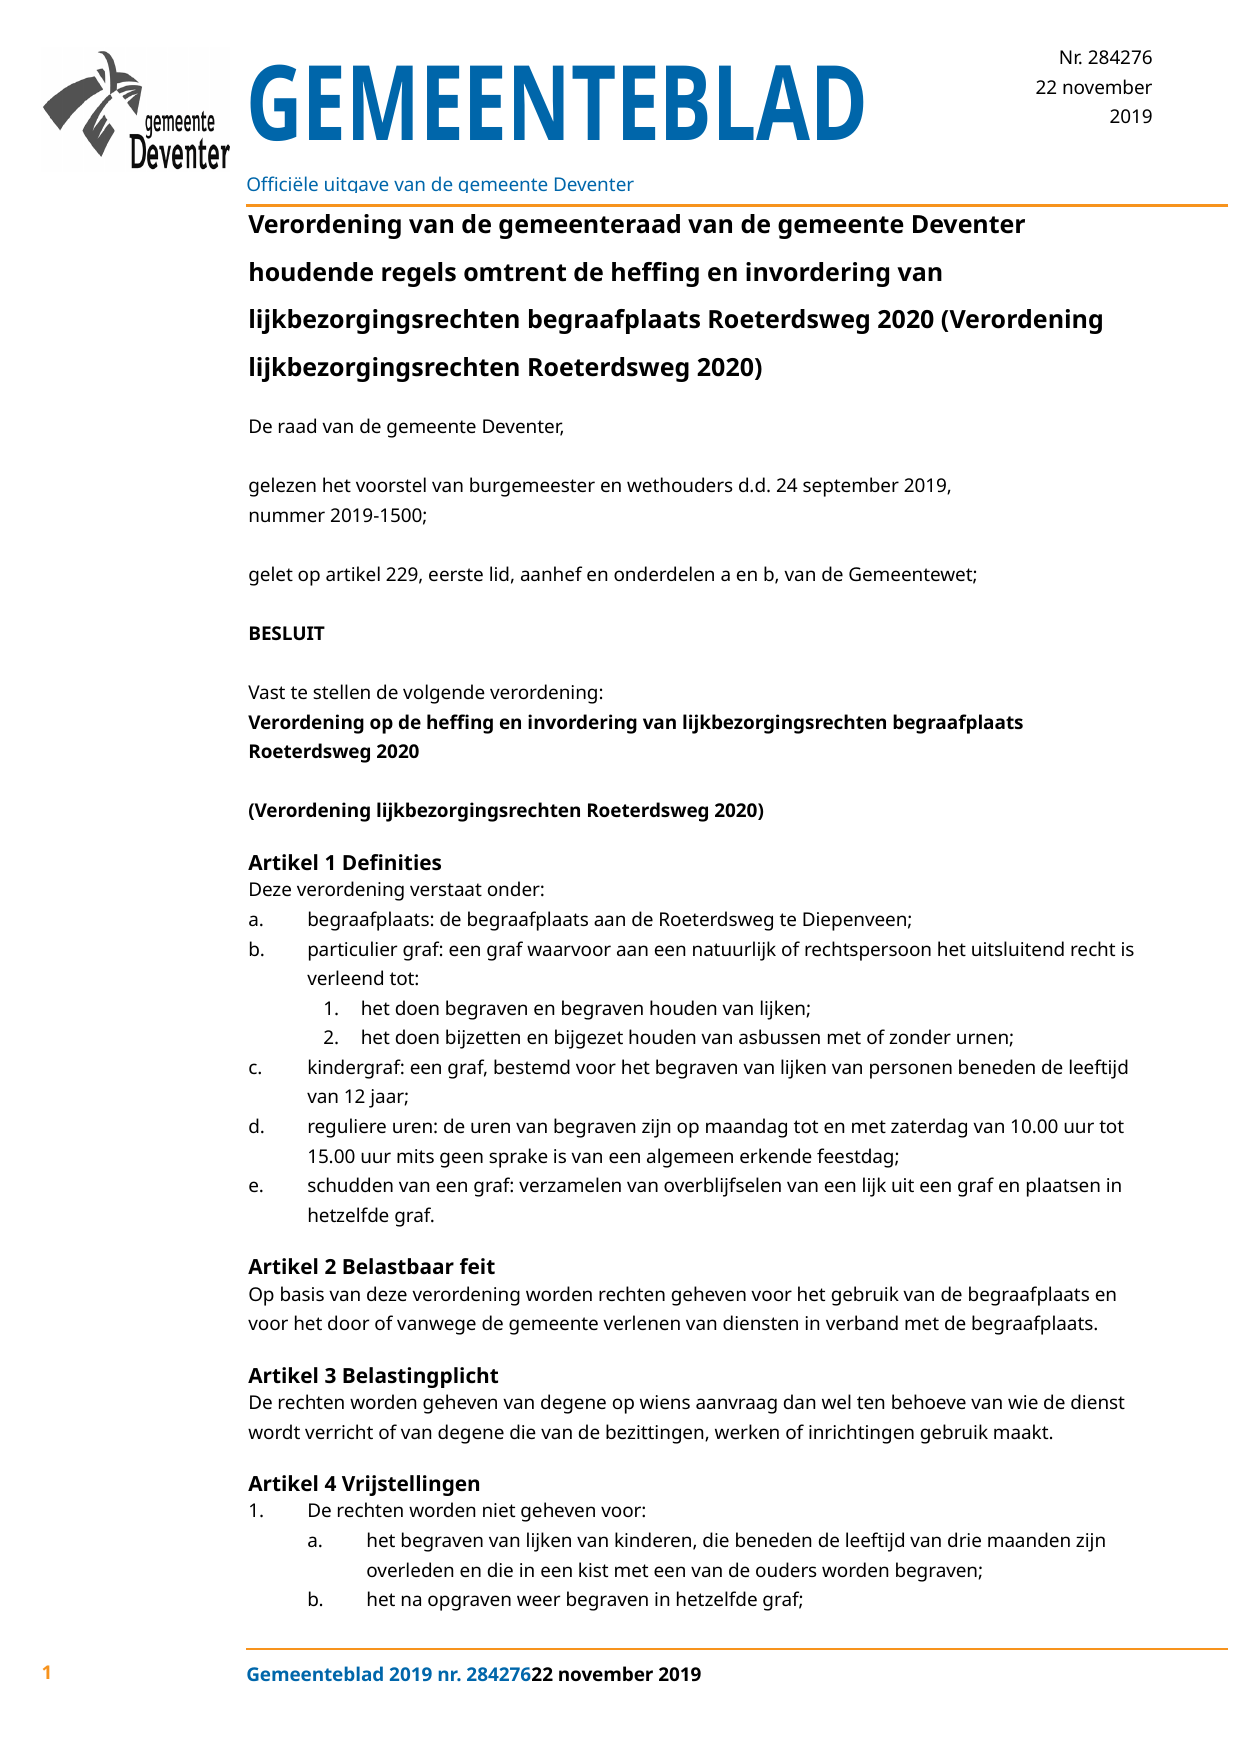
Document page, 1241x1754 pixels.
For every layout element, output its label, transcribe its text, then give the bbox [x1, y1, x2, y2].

list reguliere uren: de uren van begraven zijn op maandag tot en met zaterdag van 10.00 uur tot 15.00 uur mits geen sprake is van een algemeen erkende feestdag; [248, 1113, 1152, 1168]
text Verordening van de gemeenteraad van de gemeente Deventer houdende regels omtrent de heffing en invordering van lijkbezorgingsrechten begraafplaats Roeterdsweg 2020 (Verordening lijkbezorgingsrechten Roeterdsweg 2020) [248, 207, 1152, 384]
list het doen bijzetten en bijgezet houden van asbussen met of zonder urnen; [323, 1024, 1152, 1050]
text gelet op artikel 229, eerste lid, aanhef en onderdelen a en b, van de Gemeentewet; [248, 561, 1152, 587]
text De raad van de gemeente Deventer, [248, 413, 1152, 439]
list De rechten worden niet geheven voor: [248, 1498, 1152, 1523]
text gelezen het voorstel van burgemeester en wethouders d.d. 24 september 2019, [248, 472, 1152, 498]
text De rechten worden geheven van degene op wiens aanvraag dan wel ten behoeve van wie de dienst wordt verricht of van degene die van de bezittingen, werken of inrichtingen gebruik maakt. [248, 1389, 1152, 1444]
list kindergraf: een graf, bestemd voor het begraven van lijken van personen beneden de leeftijd van 12 jaar; [248, 1054, 1152, 1109]
text (Verordening lijkbezorgingsrechten Roeterdsweg 2020) [248, 798, 1152, 823]
text Artikel 2 Belastbaar feit [248, 1252, 1152, 1281]
text Artikel 4 Vrijstellingen [248, 1469, 1152, 1498]
text Op basis van deze verordening worden rechten geheven voor het gebruik van de begraafplaats en voor het door of vanwege de gemeente verlenen van diensten in verband met de begraafplaats. [248, 1281, 1152, 1336]
picture [41, 47, 231, 172]
text Verordening op de heffing en invordering van lijkbezorgingsrechten begraafplaats Roeterdsweg 2020 [248, 709, 1152, 764]
list het begraven van lijken van kinderen, die beneden de leeftijd van drie maanden zijn overleden en die in een kist met een van de ouders worden begraven; [307, 1527, 1152, 1583]
text Vast te stellen de volgende verordening: [248, 679, 1152, 705]
list particulier graf: een graf waarvoor aan een natuurlijk of rechtspersoon het uitsluitend recht is verleend tot: [248, 936, 1152, 991]
text BESLUIT [248, 620, 1152, 646]
list het na opgraven weer begraven in hetzelfde graf; [307, 1586, 1152, 1612]
text Deze verordening verstaat onder: [248, 877, 1152, 902]
text Artikel 1 Definities [248, 848, 1152, 877]
text Artikel 3 Belastingplicht [248, 1361, 1152, 1389]
text nummer 2019-1500; [248, 502, 1152, 528]
list het doen begraven en begraven houden van lijken; [323, 995, 1152, 1021]
list schudden van een graf: verzamelen van overblijfselen van een lijk uit een graf en plaatsen in hetzelfde graf. [248, 1172, 1152, 1228]
list begraafplaats: de begraafplaats aan de Roeterdsweg te Diepenveen; [248, 906, 1152, 932]
